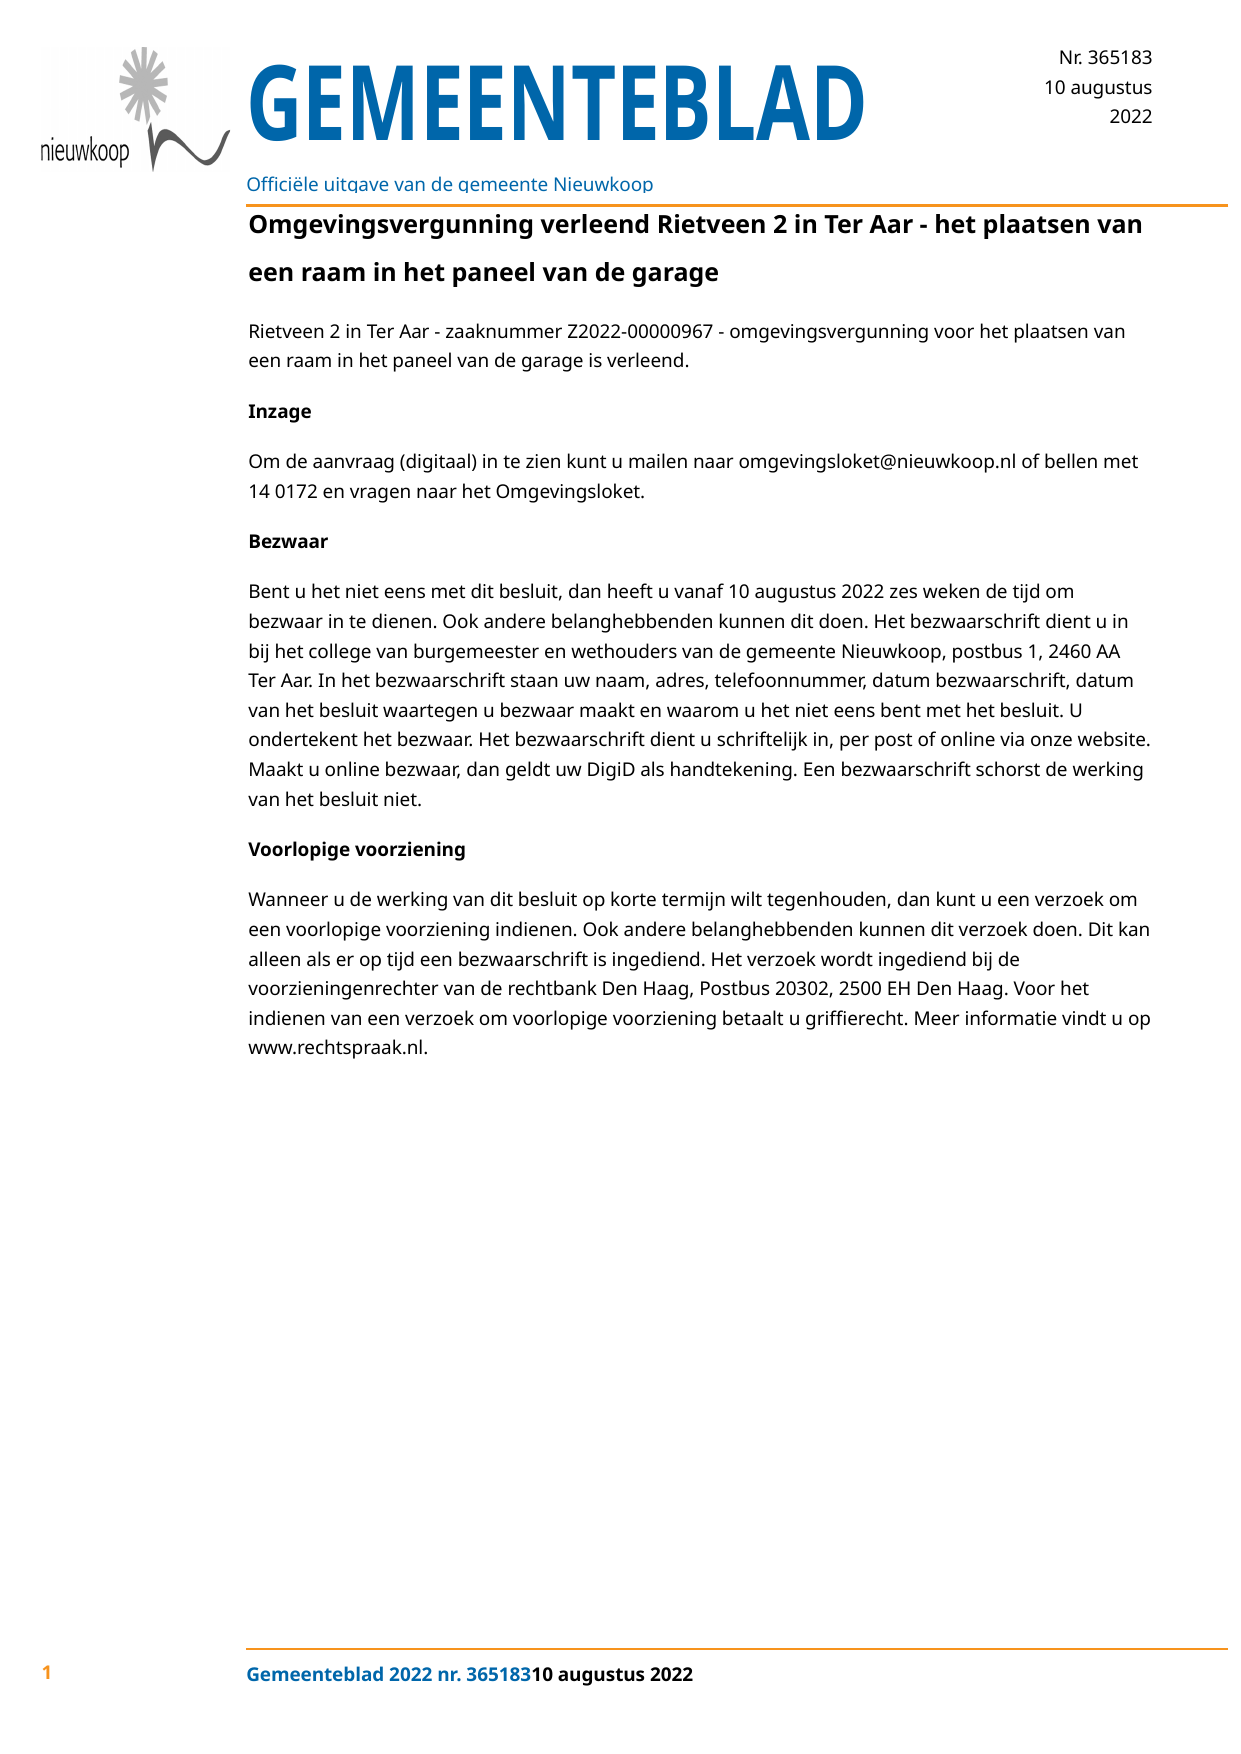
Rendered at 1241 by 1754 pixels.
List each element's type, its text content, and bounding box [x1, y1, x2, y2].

text Om de aanvraag (digitaal) in te zien kunt u mailen naar omgevingsloket@nieuwkoop.nl of bellen met 14 0172 en vragen naar het Omgevingsloket. [248, 448, 1152, 504]
text Inzage [248, 398, 1152, 424]
text Bent u het niet eens met dit besluit, dan heeft u vanaf 10 augustus 2022 zes weken de tijd om bezwaar in te dienen. Ook andere belanghebbenden kunnen dit doen. Het bezwaarschrift dient u in bij het college van burgemeester en wethouders van de gemeente Nieuwkoop, postbus 1, 2460 AA Ter Aar. In het bezwaarschrift staan uw naam, adres, telefoonnummer, datum bezwaarschrift, datum van het besluit waartegen u bezwaar maakt en waarom u het niet eens bent met het besluit. U ondertekent het bezwaar. Het bezwaarschrift dient u schriftelijk in, per post of online via onze website. Maakt u online bezwaar, dan geldt uw DigiD als handtekening. Een bezwaarschrift schorst de werking van het besluit niet. [248, 579, 1152, 812]
text Omgevingsvergunning verleend Rietveen 2 in Ter Aar - het plaatsen van een raam in het paneel van de garage [248, 207, 1152, 288]
text Bezwaar [248, 528, 1152, 554]
text Voorlopige voorziening [248, 836, 1152, 862]
text Rietveen 2 in Ter Aar - zaaknummer Z2022-00000967 - omgevingsvergunning voor het plaatsen van een raam in het paneel van de garage is verleend. [248, 318, 1152, 373]
text Wanneer u de werking van dit besluit op korte termijn wilt tegenhouden, dan kunt u een verzoek om een voorlopige voorziening indienen. Ook andere belanghebbenden kunnen dit verzoek doen. Dit kan alleen als er op tijd een bezwaarschrift is ingediend. Het verzoek wordt ingediend bij de voorzieningenrechter van de rechtbank Den Haag, Postbus 20302, 2500 EH Den Haag. Voor het indienen van een verzoek om voorlopige voorziening betaalt u griffierecht. Meer informatie vindt u op www.rechtspraak.nl. [248, 887, 1152, 1060]
picture [41, 47, 231, 172]
